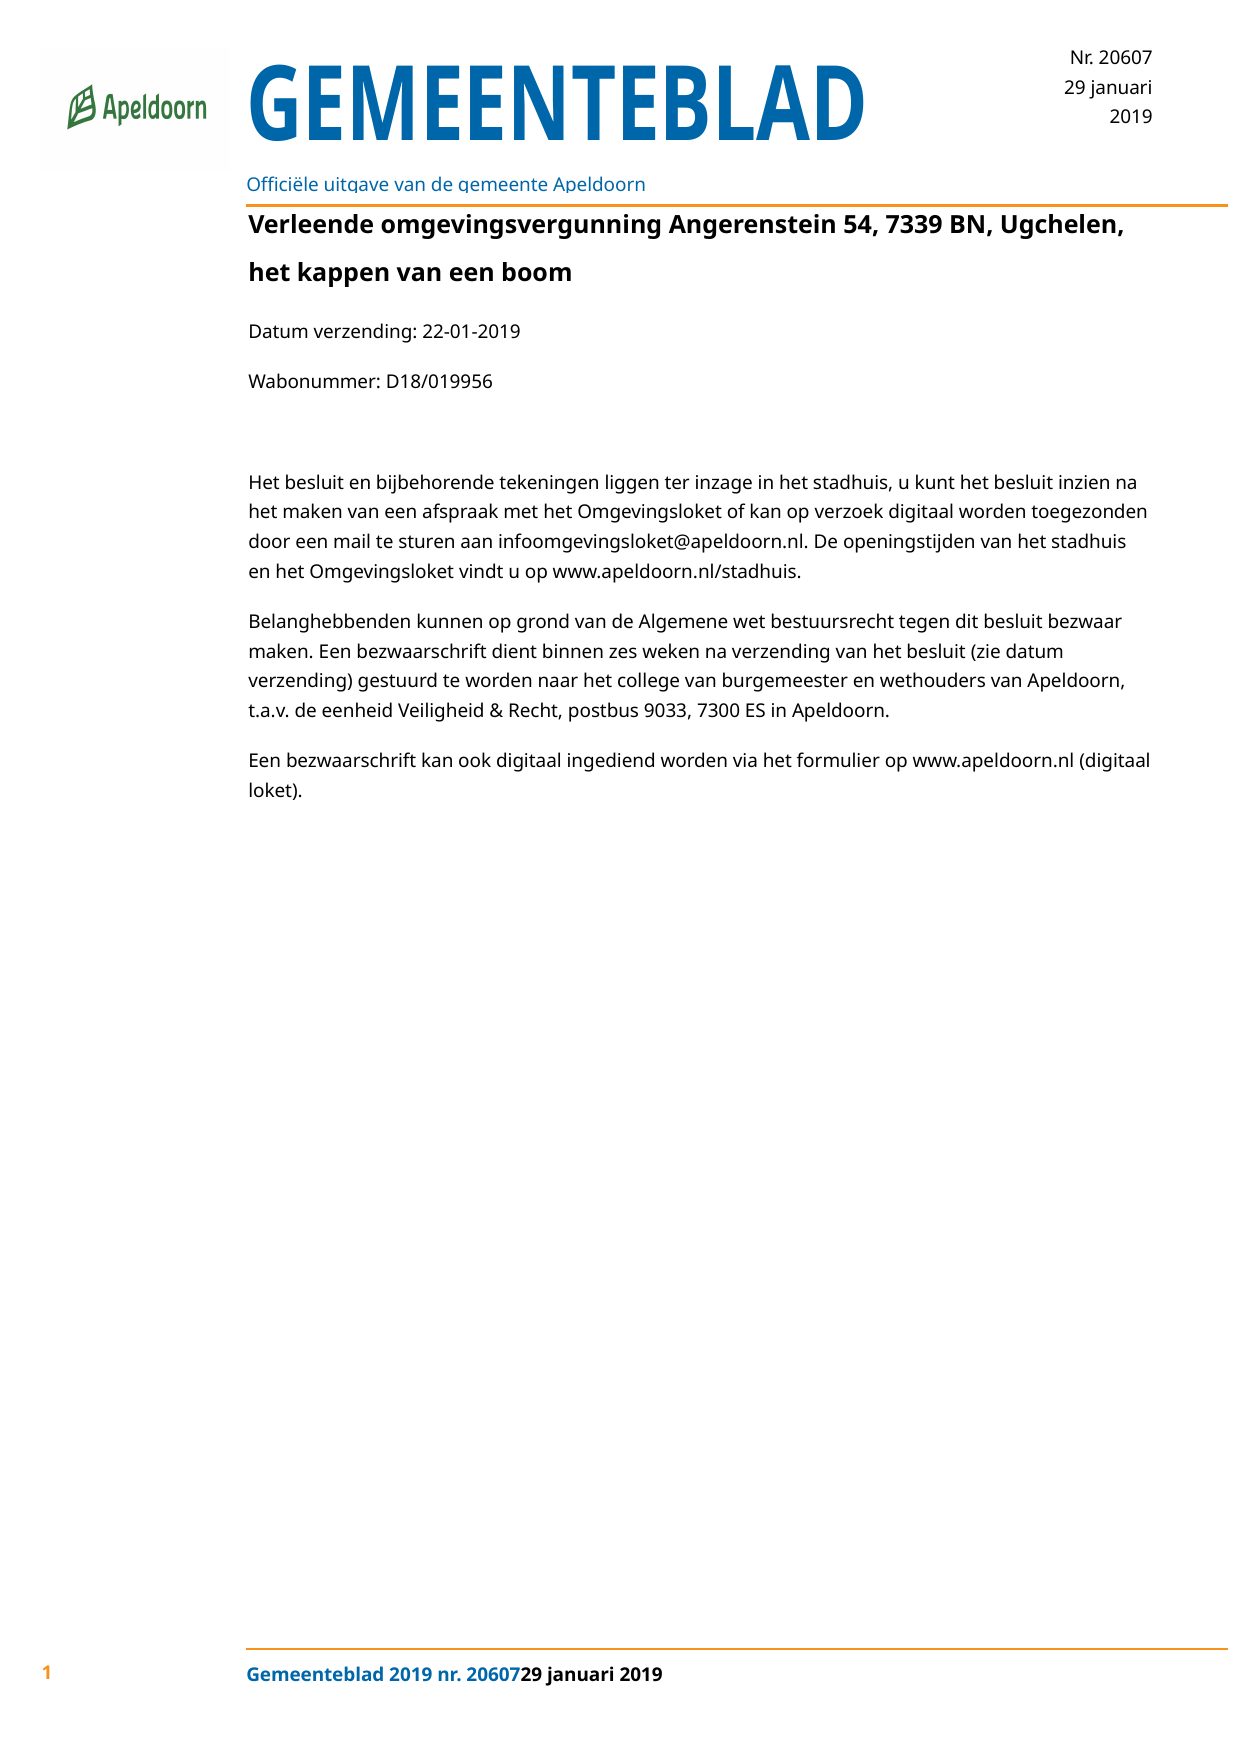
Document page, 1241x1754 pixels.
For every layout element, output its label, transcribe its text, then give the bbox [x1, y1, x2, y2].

text Wabonummer: D18/019956 [248, 368, 1152, 394]
text Een bezwaarschrift kan ook digitaal ingediend worden via het formulier op www.apeldoorn.nl (digitaal loket). [248, 747, 1152, 803]
text Datum verzending: 22-01-2019 [248, 318, 1152, 344]
text Verleende omgevingsvergunning Angerenstein 54, 7339 BN, Ugchelen, het kappen van een boom [248, 207, 1152, 288]
text Het besluit en bijbehorende tekeningen liggen ter inzage in het stadhuis, u kunt het besluit inzien na het maken van een afspraak met het Omgevingsloket of kan op verzoek digitaal worden toegezonden door een mail te sturen aan infoomgevingsloket@apeldoorn.nl. De openingstijden van het stadhuis en het Omgevingsloket vindt u op www.apeldoorn.nl/stadhuis. [248, 469, 1152, 584]
picture [41, 47, 231, 172]
text Belanghebbenden kunnen op grond van de Algemene wet bestuursrecht tegen dit besluit bezwaar maken. Een bezwaarschrift dient binnen zes weken na verzending van het besluit (zie datum verzending) gestuurd te worden naar het college van burgemeester en wethouders van Apeldoorn, t.a.v. de eenheid Veiligheid & Recht, postbus 9033, 7300 ES in Apeldoorn. [248, 608, 1152, 723]
